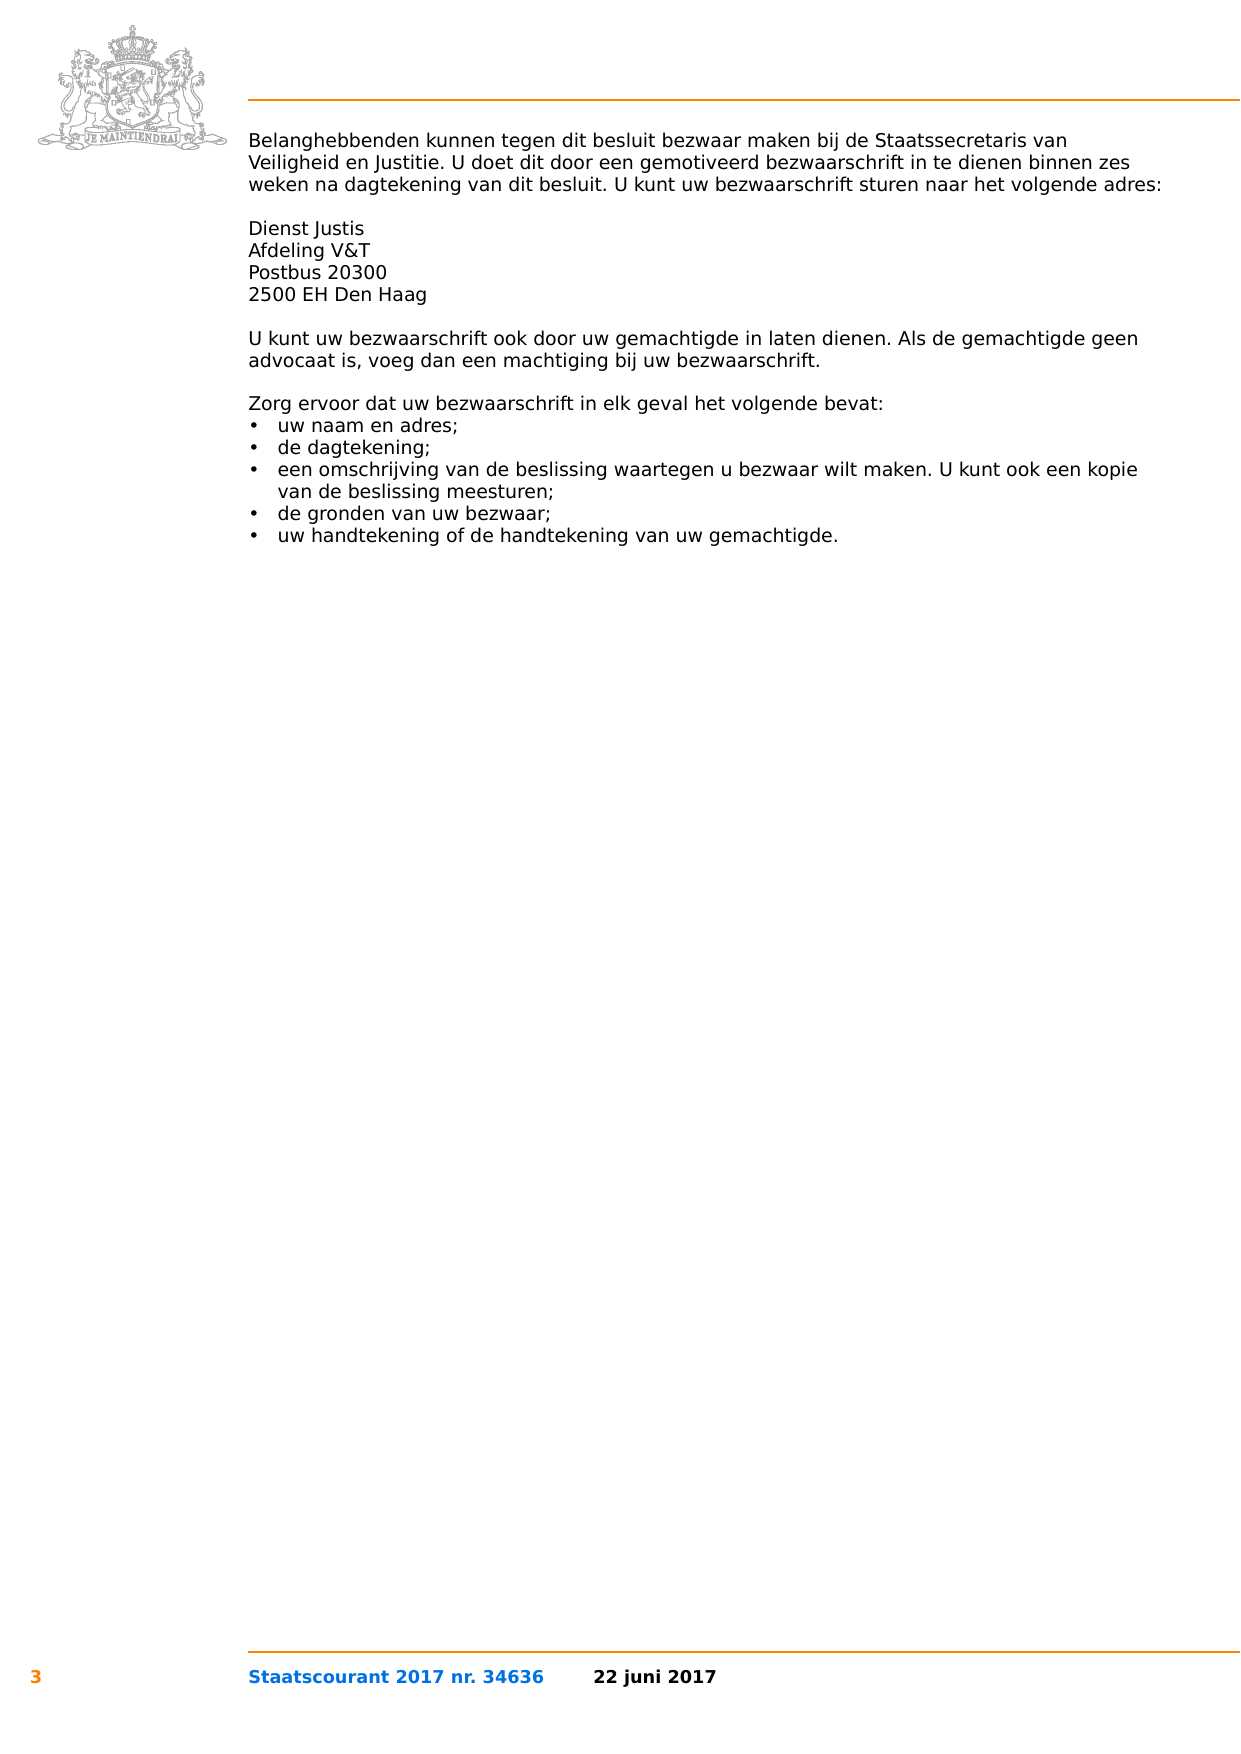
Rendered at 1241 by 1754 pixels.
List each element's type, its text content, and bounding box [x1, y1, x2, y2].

text U kunt uw bezwaarschrift ook door uw gemachtigde in laten dienen. Als de gemachtigde geen advocaat is, voeg dan een machtiging bij uw bezwaarschrift. [248, 327, 1163, 371]
picture [38, 25, 227, 150]
text Dienst Justis [248, 218, 1163, 240]
text Belanghebbenden kunnen tegen dit besluit bezwaar maken bij de Staatssecretaris van Veiligheid en Justitie. U doet dit door een gemotiveerd bezwaarschrift in te dienen binnen zes weken na dagtekening van dit besluit. U kunt uw bezwaarschrift sturen naar het volgende adres: [248, 130, 1163, 196]
text • de dagtekening; [248, 437, 1163, 459]
text • uw naam en adres; [248, 415, 1163, 437]
text Afdeling V&T [248, 240, 1163, 262]
text Zorg ervoor dat uw bezwaarschrift in elk geval het volgende bevat: [248, 393, 1163, 415]
text Postbus 20300 [248, 262, 1163, 284]
text • de gronden van uw bezwaar; [248, 503, 1163, 525]
text • uw handtekening of de handtekening van uw gemachtigde. [248, 525, 1163, 547]
text • een omschrijving van de beslissing waartegen u bezwaar wilt maken. U kunt ook een kopie van de beslissing meesturen; [248, 459, 1163, 503]
text 2500 EH Den Haag [248, 284, 1163, 306]
